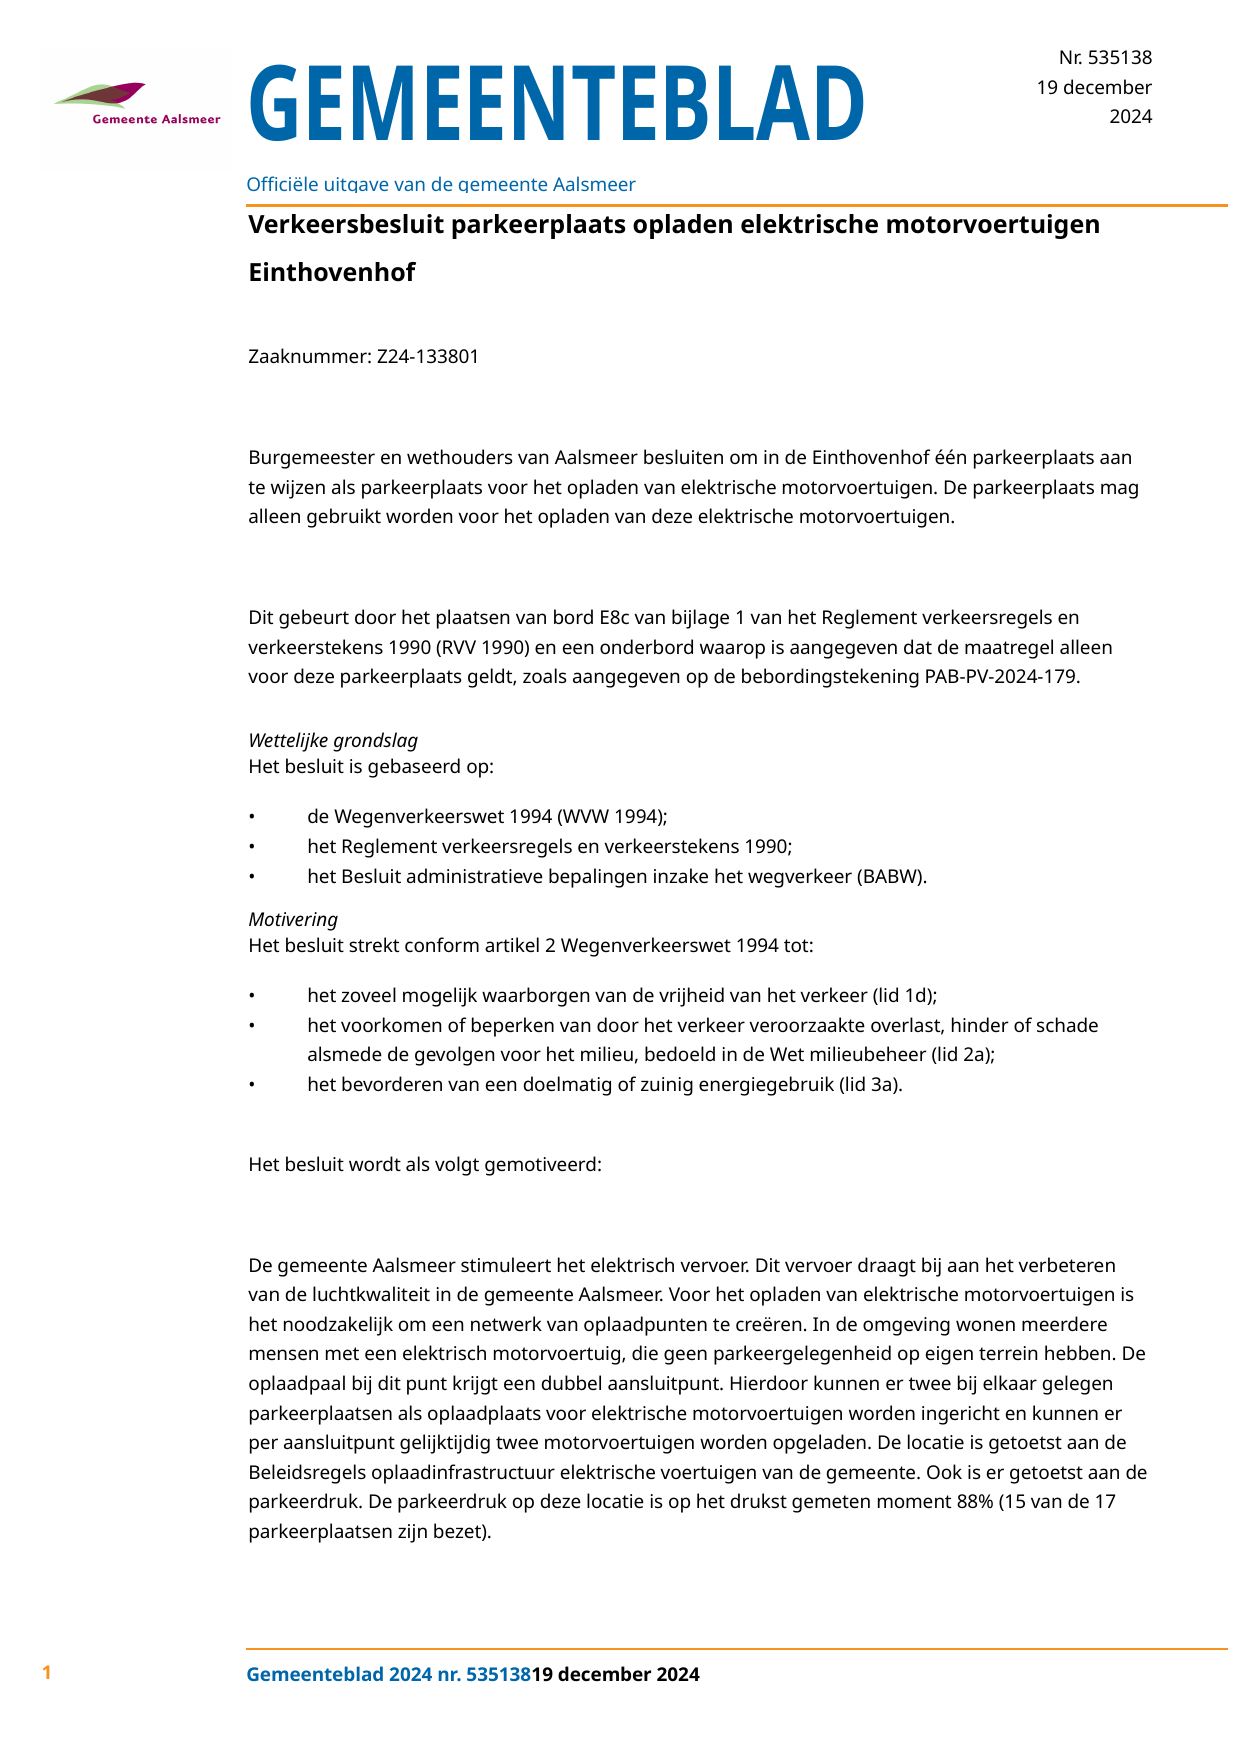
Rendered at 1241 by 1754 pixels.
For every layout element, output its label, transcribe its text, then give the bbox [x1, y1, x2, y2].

text Burgemeester en wethouders van Aalsmeer besluiten om in de Einthovenhof één parkeerplaats aan te wijzen als parkeerplaats voor het opladen van elektrische motorvoertuigen. De parkeerplaats mag alleen gebruikt worden voor het opladen van deze elektrische motorvoertuigen. [248, 444, 1152, 529]
text Motivering [248, 906, 1152, 932]
text Dit gebeurt door het plaatsen van bord E8c van bijlage 1 van het Reglement verkeersregels en verkeerstekens 1990 (RVV 1990) en een onderbord waarop is aangegeven dat de maatregel alleen voor deze parkeerplaats geldt, zoals aangegeven op de bebordingstekening PAB-PV-2024-179. [248, 604, 1152, 689]
text De gemeente Aalsmeer stimuleert het elektrisch vervoer. Dit vervoer draagt bij aan het verbeteren van de luchtkwaliteit in de gemeente Aalsmeer. Voor het opladen van elektrische motorvoertuigen is het noodzakelijk om een netwerk van oplaadpunten te creëren. In de omgeving wonen meerdere mensen met een elektrisch motorvoertuig, die geen parkeergelegenheid op eigen terrein hebben. De oplaadpaal bij dit punt krijgt een dubbel aansluitpunt. Hierdoor kunnen er twee bij elkaar gelegen parkeerplaatsen als oplaadplaats voor elektrische motorvoertuigen worden ingericht en kunnen er per aansluitpunt gelijktijdig twee motorvoertuigen worden opgeladen. De locatie is getoetst aan de Beleidsregels oplaadinfrastructuur elektrische voertuigen van de gemeente. Ook is er getoetst aan de parkeerdruk. De parkeerdruk op deze locatie is op het drukst gemeten moment 88% (15 van de 17 parkeerplaatsen zijn bezet). [248, 1252, 1152, 1544]
list het voorkomen of beperken van door het verkeer veroorzaakte overlast, hinder of schade alsmede de gevolgen voor het milieu, bedoeld in de Wet milieubeheer (lid 2a); [248, 1012, 1152, 1067]
text Het besluit strekt conform artikel 2 Wegenverkeerswet 1994 tot: [248, 932, 1152, 957]
list het Besluit administratieve bepalingen inzake het wegverkeer (BABW). [248, 863, 1152, 889]
text Het besluit is gebaseerd op: [248, 753, 1152, 779]
list het zoveel mogelijk waarborgen van de vrijheid van het verkeer (lid 1d); [248, 982, 1152, 1008]
list het bevorderen van een doelmatig of zuinig energiegebruik (lid 3a). [248, 1071, 1152, 1097]
text Verkeersbesluit parkeerplaats opladen elektrische motorvoertuigen Einthovenhof [248, 207, 1152, 288]
text Zaaknummer: Z24-133801 [248, 344, 1152, 369]
picture [41, 47, 231, 172]
list het Reglement verkeersregels en verkeerstekens 1990; [248, 833, 1152, 859]
text Het besluit wordt als volgt gemotiveerd: [248, 1151, 1152, 1177]
text Wettelijke grondslag [248, 728, 1152, 753]
list de Wegenverkeerswet 1994 (WVW 1994); [248, 804, 1152, 829]
